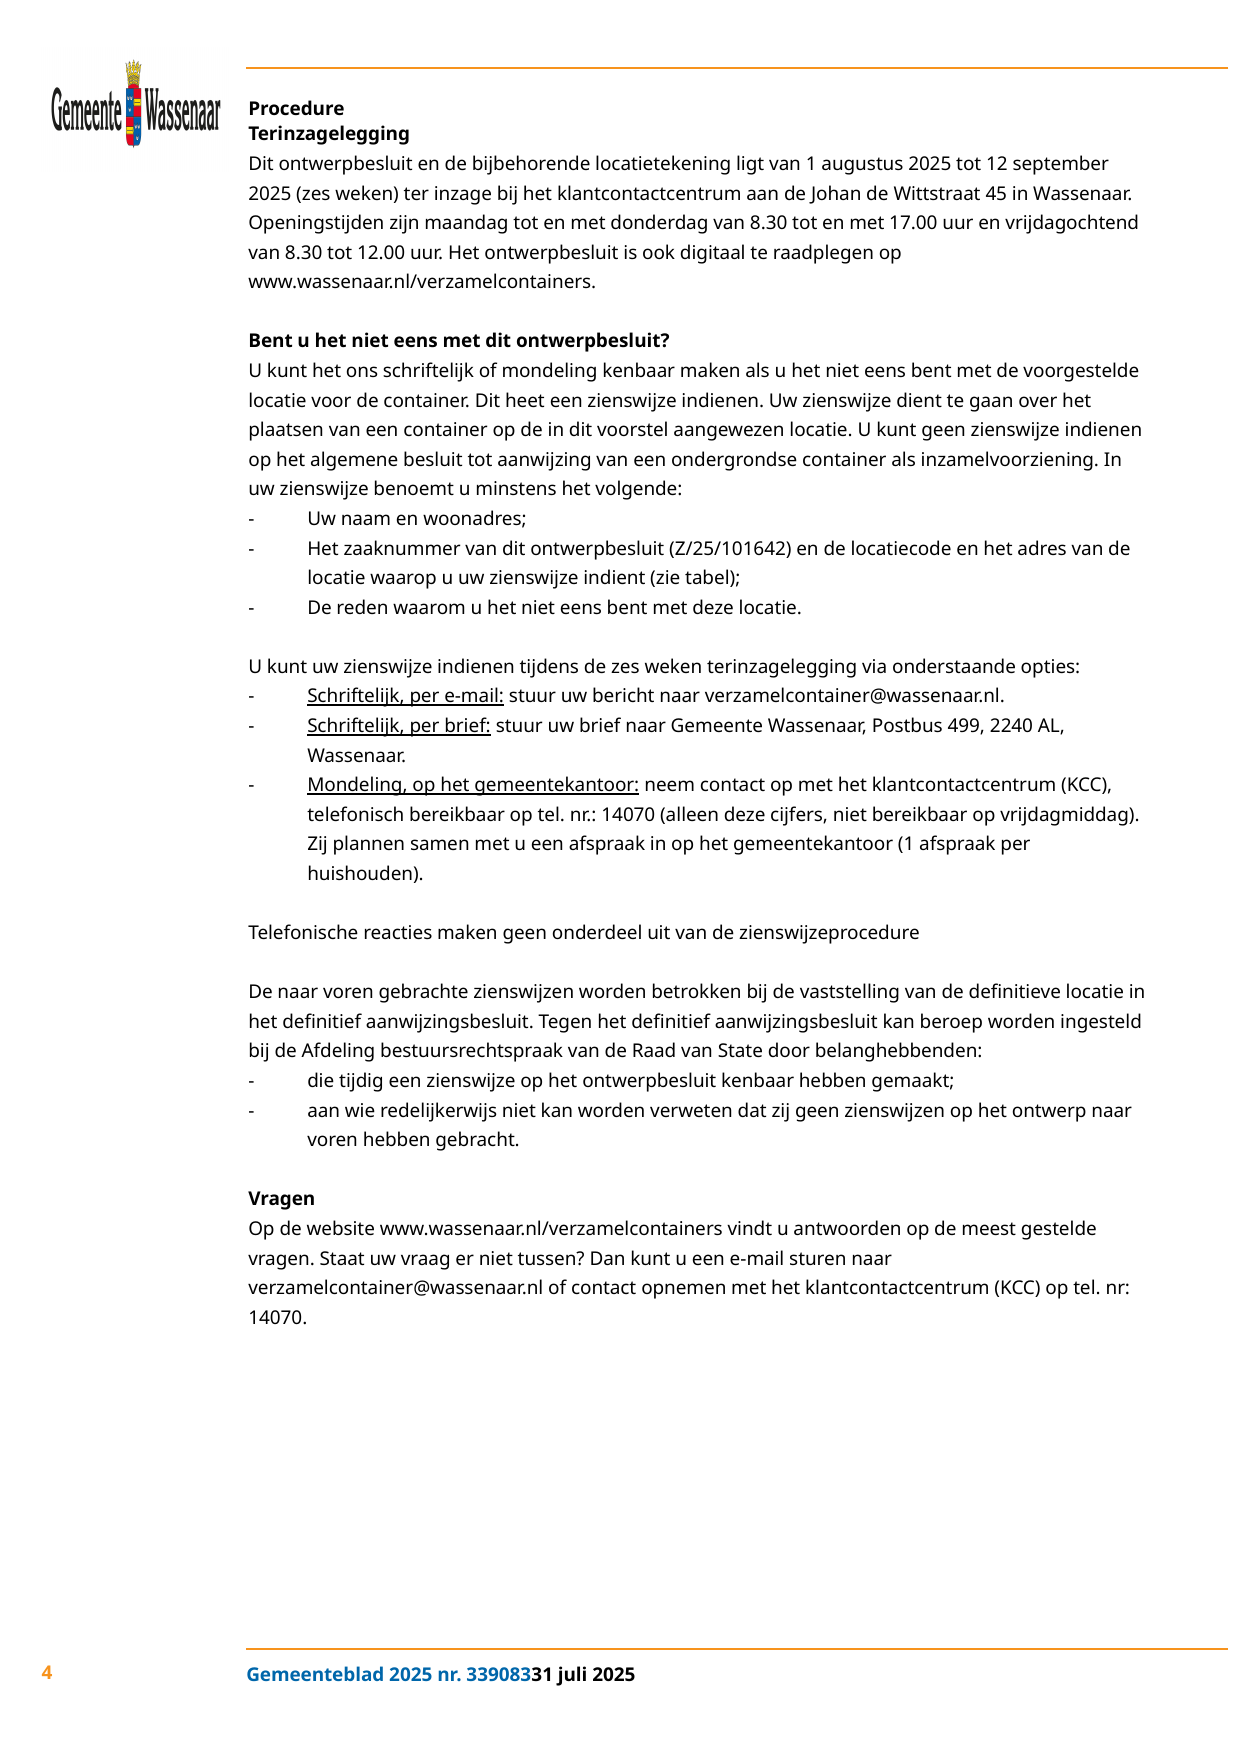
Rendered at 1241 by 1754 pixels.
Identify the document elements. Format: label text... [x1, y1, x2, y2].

list aan wie redelijkerwijs niet kan worden verweten dat zij geen zienswijzen op het ontwerp naar voren hebben gebracht. [248, 1097, 1152, 1152]
text Dit ontwerpbesluit en de bijbehorende locatietekening ligt van 1 augustus 2025 tot 12 september 2025 (zes weken) ter inzage bij het klantcontactcentrum aan de Johan de Wittstraat 45 in Wassenaar. Openingstijden zijn maandag tot en met donderdag van 8.30 tot en met 17.00 uur en vrijdagochtend van 8.30 tot 12.00 uur. Het ontwerpbesluit is ook digitaal te raadplegen op www.wassenaar.nl/verzamelcontainers. [248, 150, 1152, 294]
list Het zaaknummer van dit ontwerpbesluit (Z/25/101642) en de locatiecode en het adres van de locatie waarop u uw zienswijze indient (zie tabel); [248, 535, 1152, 590]
text U kunt het ons schriftelijk of mondeling kenbaar maken als u het niet eens bent met de voorgestelde locatie voor de container. Dit heet een zienswijze indienen. Uw zienswijze dient te gaan over het plaatsen van een container op de in dit voorstel aangewezen locatie. U kunt geen zienswijze indienen op het algemene besluit tot aanwijzing van een ondergrondse container als inzamelvoorziening. In uw zienswijze benoemt u minstens het volgende: [248, 357, 1152, 501]
text De naar voren gebrachte zienswijzen worden betrokken bij de vaststelling van de definitieve locatie in het definitief aanwijzingsbesluit. Tegen het definitief aanwijzingsbesluit kan beroep worden ingesteld bij de Afdeling bestuursrechtspraak van de Raad van State door belanghebbenden: [248, 978, 1152, 1063]
list Uw naam en woonadres; [248, 505, 1152, 531]
list Schriftelijk, per e-mail: stuur uw bericht naar verzamelcontainer@wassenaar.nl. [248, 683, 1152, 708]
picture [41, 47, 231, 172]
list Mondeling, op het gemeentekantoor: neem contact op met het klantcontactcentrum (KCC), telefonisch bereikbaar op tel. nr.: 14070 (alleen deze cijfers, niet bereikbaar op vrijdagmiddag). Zij plannen samen met u een afspraak in op het gemeentekantoor (1 afspraak per huishouden). [248, 771, 1152, 886]
list De reden waarom u het niet eens bent met deze locatie. [248, 594, 1152, 620]
text Bent u het niet eens met dit ontwerpbesluit? [248, 328, 1152, 353]
text Telefonische reacties maken geen onderdeel uit van de zienswijzeprocedure [248, 919, 1152, 945]
list die tijdig een zienswijze op het ontwerpbesluit kenbaar hebben gemaakt; [248, 1067, 1152, 1093]
list Schriftelijk, per brief: stuur uw brief naar Gemeente Wassenaar, Postbus 499, 2240 AL, Wassenaar. [248, 712, 1152, 768]
text Op de website www.wassenaar.nl/verzamelcontainers vindt u antwoorden op de meest gestelde vragen. Staat uw vraag er niet tussen? Dan kunt u een e-mail sturen naar verzamelcontainer@wassenaar.nl of contact opnemen met het klantcontactcentrum (KCC) op tel. nr: 14070. [248, 1215, 1152, 1330]
text Vragen [248, 1186, 1152, 1211]
text Terinzagelegging [248, 121, 1152, 146]
text U kunt uw zienswijze indienen tijdens de zes weken terinzagelegging via onderstaande opties: [248, 653, 1152, 679]
text Procedure [248, 95, 1152, 121]
